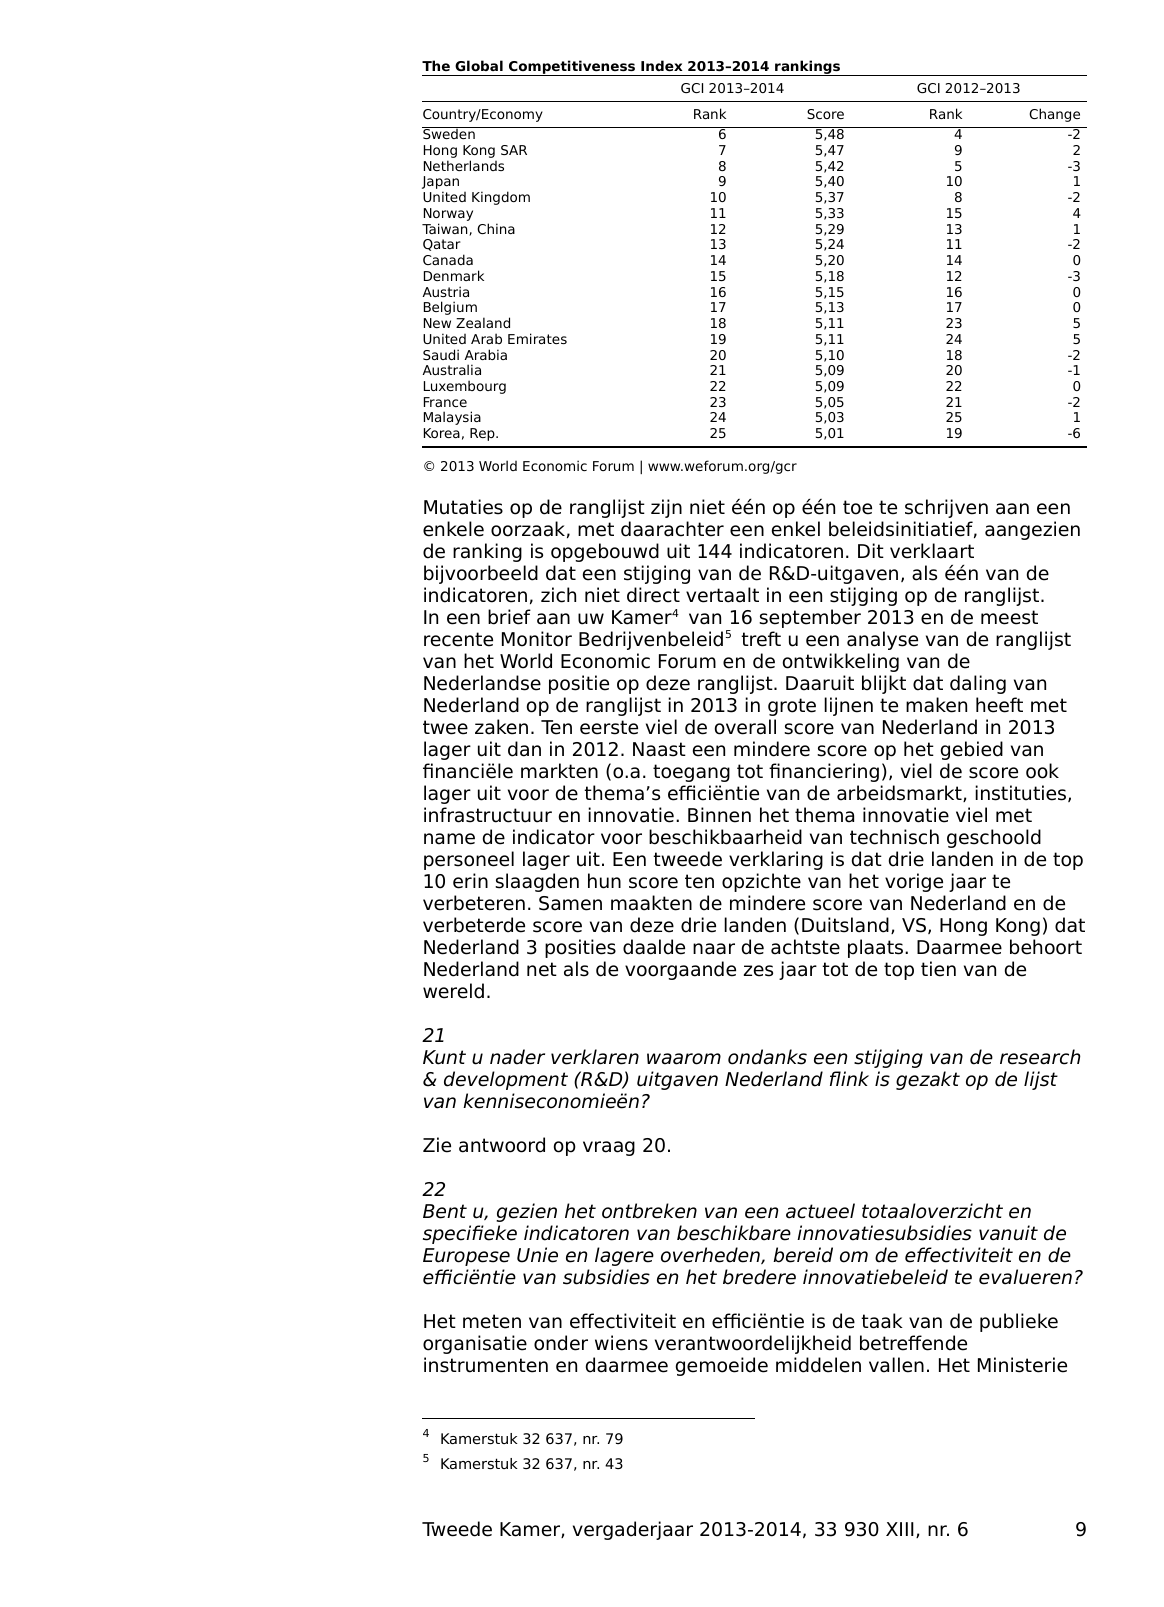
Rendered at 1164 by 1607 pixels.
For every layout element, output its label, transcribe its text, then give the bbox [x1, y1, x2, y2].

text Mutaties op de ranglijst zijn niet één op één toe te schrijven aan een enkele oorzaak, met daarachter een enkel beleidsinitiatief, aangezien de ranking is opgebouwd uit 144 indicatoren. Dit verklaart bijvoorbeeld dat een stijging van de R&D-uitgaven, als één van de indicatoren, zich niet direct vertaalt in een stijging op de ranglijst. [422, 497, 1087, 607]
table_cell -3 [969, 159, 1087, 174]
table_cell Country/Economy [422, 102, 614, 127]
table_header The Global Competitiveness Index 2013–2014 rankings [422, 59, 1087, 75]
table_cell Hong Kong SAR [422, 143, 614, 158]
text Kunt u nader verklaren waarom ondanks een stijging van de research & development (R&D) uitgaven Nederland flink is gezakt op de lijst van kenniseconomieën? [422, 1047, 1087, 1113]
table_cell 2 [969, 143, 1087, 158]
text In een brief aan uw Kamer van 16 september 2013 en de meest recente Monitor Bedrijvenbeleid treft u een analyse van de ranglijst van het World Economic Forum en de ontwikkeling van de Nederlandse positie op deze ranglijst. Daaruit blijkt dat daling van Nederland op de ranglijst in 2013 in grote lijnen te maken heeft met twee zaken. Ten eerste viel de overall score van Nederland in 2013 lager uit dan in 2012. Naast een mindere score op het gebied van financiële markten (o.a. toegang tot financiering), viel de score ook lager uit voor de thema’s efficiëntie van de arbeidsmarkt, instituties, infrastructuur en innovatie. Binnen het thema innovatie viel met name de indicator voor beschikbaarheid van technisch geschoold personeel lager uit. Een tweede verklaring is dat drie landen in de top 10 erin slaagden hun score ten opzichte van het vorige jaar te verbeteren. Samen maakten de mindere score van Nederland en de verbeterde score van deze drie landen (Duitsland, VS, Hong Kong) dat Nederland 3 posities daalde naar de achtste plaats. Daarmee behoort Nederland net als de voorgaande zes jaar tot de top tien van de wereld. [422, 607, 1087, 1003]
table_cell 5 [969, 332, 1087, 347]
table_cell 5,15 [732, 284, 850, 300]
table_cell Canada [422, 253, 614, 269]
text 22 [422, 1179, 1087, 1201]
table_cell 8 [850, 190, 968, 206]
table_cell 0 [969, 379, 1087, 394]
table_cell 5,47 [732, 143, 850, 158]
table_cell 5,03 [732, 410, 850, 426]
table_cell -1 [969, 363, 1087, 379]
table_cell 5,18 [732, 269, 850, 284]
table_cell 5 [969, 316, 1087, 332]
table_cell 23 [850, 316, 968, 332]
table_cell -2 [969, 347, 1087, 363]
table_cell 16 [850, 284, 968, 300]
table_cell 0 [969, 284, 1087, 300]
table_cell -2 [969, 190, 1087, 206]
table_cell -2 [969, 128, 1087, 143]
table_cell 16 [614, 284, 732, 300]
table_cell Rank [614, 102, 732, 127]
table_cell 5,09 [732, 363, 850, 379]
table_cell 5,09 [732, 379, 850, 394]
table_cell United Arab Emirates [422, 332, 614, 347]
table_cell Change [969, 102, 1087, 127]
table_cell 15 [850, 206, 968, 221]
table_cell 20 [614, 347, 732, 363]
table_cell 10 [614, 190, 732, 206]
table_cell 5,48 [732, 128, 850, 143]
table_cell Korea, Rep. [422, 426, 614, 446]
table_cell Saudi Arabia [422, 347, 614, 363]
table_cell 9 [614, 174, 732, 190]
table_cell 25 [850, 410, 968, 426]
table_cell Norway [422, 206, 614, 221]
table_cell 1 [969, 174, 1087, 190]
text Het meten van effectiviteit en efficiëntie is de taak van de publieke organisatie onder wiens verantwoordelijkheid betreffende instrumenten en daarmee gemoeide middelen vallen. Het Ministerie [422, 1311, 1087, 1377]
table_cell 15 [614, 269, 732, 284]
table_cell 18 [850, 347, 968, 363]
table_cell © 2013 World Economic Forum | www.weforum.org/gcr [422, 448, 1087, 475]
table_cell 17 [850, 300, 968, 316]
table_cell New Zealand [422, 316, 614, 332]
table_cell 0 [969, 253, 1087, 269]
table_cell 19 [850, 426, 968, 446]
table_cell 5,05 [732, 395, 850, 410]
table_cell 14 [850, 253, 968, 269]
table_cell Denmark [422, 269, 614, 284]
table_cell 5,11 [732, 316, 850, 332]
table_cell -2 [969, 237, 1087, 253]
table_cell 5 [850, 159, 968, 174]
table_cell 17 [614, 300, 732, 316]
table_cell 5,11 [732, 332, 850, 347]
table_cell 11 [614, 206, 732, 221]
table_cell Japan [422, 174, 614, 190]
table_cell -6 [969, 426, 1087, 446]
table_cell 22 [850, 379, 968, 394]
table_cell -3 [969, 269, 1087, 284]
table_cell 4 [969, 206, 1087, 221]
text Zie antwoord op vraag 20. [422, 1135, 1087, 1157]
table_cell 18 [614, 316, 732, 332]
table_cell 5,13 [732, 300, 850, 316]
table_cell 22 [614, 379, 732, 394]
table_cell 5,40 [732, 174, 850, 190]
table_cell Austria [422, 284, 614, 300]
table_cell Netherlands [422, 159, 614, 174]
text 21 [422, 1025, 1087, 1047]
table_cell Luxembourg [422, 379, 614, 394]
table_cell 6 [614, 128, 732, 143]
table_cell 5,37 [732, 190, 850, 206]
table_cell GCI 2012–2013 [850, 76, 1087, 101]
table_cell -2 [969, 395, 1087, 410]
table_cell 21 [850, 395, 968, 410]
table_cell 0 [969, 300, 1087, 316]
table_cell 20 [850, 363, 968, 379]
table_cell Qatar [422, 237, 614, 253]
table_cell 5,33 [732, 206, 850, 221]
table_cell 24 [850, 332, 968, 347]
table_cell Taiwan, China [422, 221, 614, 237]
text Kamerstuk 32 637, nr. 79 [422, 1427, 1087, 1449]
table_cell 14 [614, 253, 732, 269]
table_cell 13 [850, 221, 968, 237]
table_cell 5,10 [732, 347, 850, 363]
table_cell 5,20 [732, 253, 850, 269]
table_cell 1 [969, 221, 1087, 237]
table_cell 11 [850, 237, 968, 253]
table_cell Belgium [422, 300, 614, 316]
table_cell 7 [614, 143, 732, 158]
table_cell Malaysia [422, 410, 614, 426]
table_cell [422, 76, 614, 101]
table_cell 10 [850, 174, 968, 190]
table_cell France [422, 395, 614, 410]
table_cell 13 [614, 237, 732, 253]
table_cell 23 [614, 395, 732, 410]
text Kamerstuk 32 637, nr. 43 [422, 1452, 1087, 1474]
table_cell 5,29 [732, 221, 850, 237]
table_cell 19 [614, 332, 732, 347]
table_cell 5,01 [732, 426, 850, 446]
table_cell 5,24 [732, 237, 850, 253]
table_cell Rank [850, 102, 968, 127]
table_cell GCI 2013–2014 [614, 76, 850, 101]
table_cell 8 [614, 159, 732, 174]
text Bent u, gezien het ontbreken van een actueel totaaloverzicht en specifieke indicatoren van beschikbare innovatiesubsidies vanuit de Europese Unie en lagere overheden, bereid om de effectiviteit en de efficiëntie van subsidies en het bredere innovatiebeleid te evalueren? [422, 1201, 1087, 1289]
table_cell United Kingdom [422, 190, 614, 206]
table_cell 9 [850, 143, 968, 158]
table_cell 21 [614, 363, 732, 379]
table_cell 12 [850, 269, 968, 284]
table_cell 1 [969, 410, 1087, 426]
table_cell 12 [614, 221, 732, 237]
table_cell Australia [422, 363, 614, 379]
table_cell 25 [614, 426, 732, 446]
table_cell Score [732, 102, 850, 127]
table_cell 5,42 [732, 159, 850, 174]
table_cell 4 [850, 128, 968, 143]
table_cell Sweden [422, 128, 614, 143]
table_cell 24 [614, 410, 732, 426]
